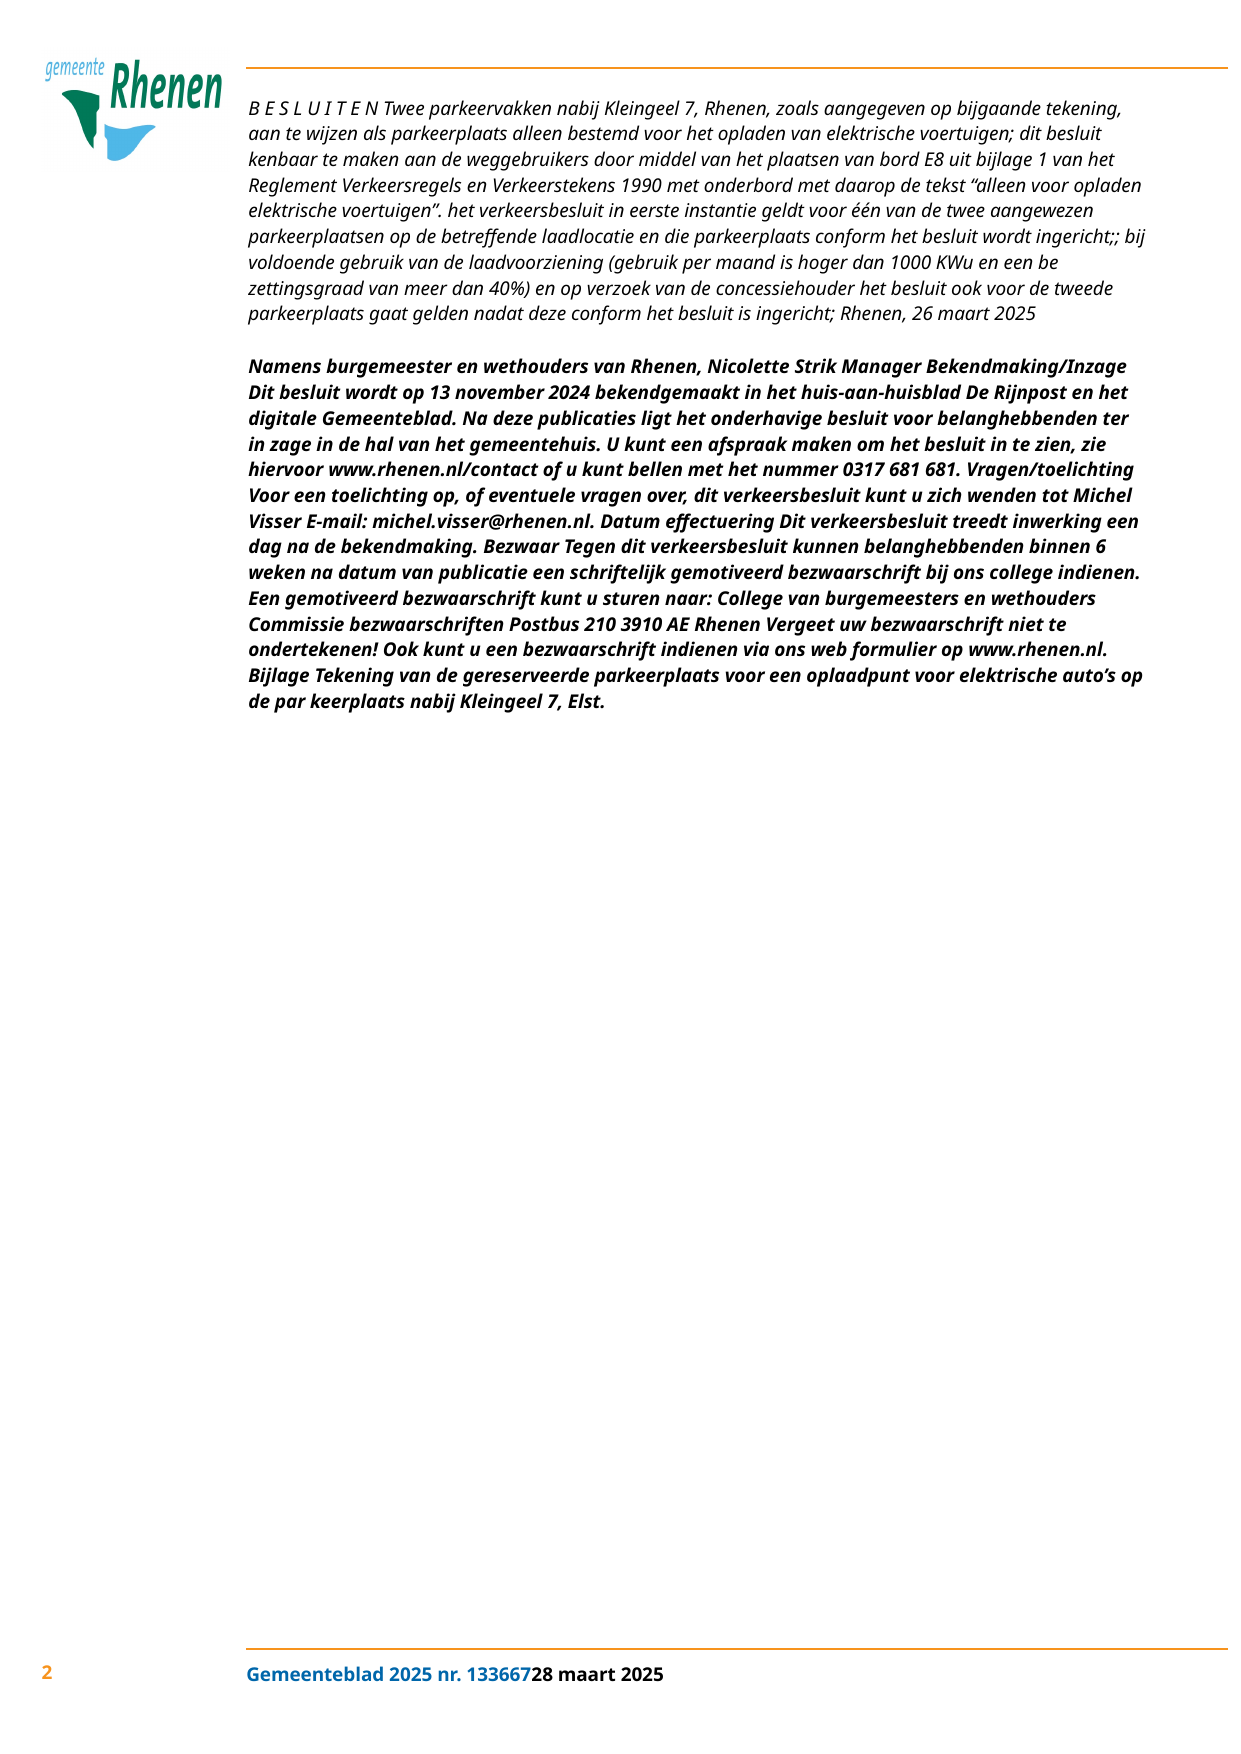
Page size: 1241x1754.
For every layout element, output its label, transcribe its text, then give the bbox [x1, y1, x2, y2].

text Namens burgemeester en wethouders van Rhenen, Nicolette Strik Manager Bekendmaking/Inzage Dit besluit wordt op 13 november 2024 bekendgemaakt in het huis-aan-huisblad De Rijnpost en het digitale Gemeenteblad. Na deze publicaties ligt het onderhavige besluit voor belanghebbenden ter in zage in de hal van het gemeentehuis. U kunt een afspraak maken om het besluit in te zien, zie hiervoor www.rhenen.nl/contact of u kunt bellen met het nummer 0317 681 681. Vragen/toelichting Voor een toelichting op, of eventuele vragen over, dit verkeersbesluit kunt u zich wenden tot Michel Visser E-mail: michel.visser@rhenen.nl. Datum effectuering Dit verkeersbesluit treedt inwerking een dag na de bekendmaking. Bezwaar Tegen dit verkeersbesluit kunnen belanghebbenden binnen 6 weken na datum van publicatie een schriftelijk gemotiveerd bezwaarschrift bij ons college indienen. Een gemotiveerd bezwaarschrift kunt u sturen naar: College van burgemeesters en wethouders Commissie bezwaarschriften Postbus 210 3910 AE Rhenen Vergeet uw bezwaarschrift niet te ondertekenen! Ook kunt u een bezwaarschrift indienen via ons web formulier op www.rhenen.nl. Bijlage Tekening van de gereserveerde parkeerplaats voor een oplaadpunt voor elektrische auto’s op de par keerplaats nabij Kleingeel 7, Elst. [248, 353, 1152, 714]
text B E S L U I T E N Twee parkeervakken nabij Kleingeel 7, Rhenen, zoals aangegeven op bijgaande tekening, aan te wijzen als parkeerplaats alleen bestemd voor het opladen van elektrische voertuigen; dit besluit kenbaar te maken aan de weggebruikers door middel van het plaatsen van bord E8 uit bijlage 1 van het Reglement Verkeersregels en Verkeerstekens 1990 met onderbord met daarop de tekst “alleen voor opladen elektrische voertuigen’’. het verkeersbesluit in eerste instantie geldt voor één van de twee aangewezen parkeerplaatsen op de betreffende laadlocatie en die parkeerplaats conform het besluit wordt ingericht;; bij voldoende gebruik van de laadvoorziening (gebruik per maand is hoger dan 1000 KWu en een be zettingsgraad van meer dan 40%) en op verzoek van de concessiehouder het besluit ook voor de tweede parkeerplaats gaat gelden nadat deze conform het besluit is ingericht; Rhenen, 26 maart 2025 [248, 95, 1152, 326]
picture [41, 47, 231, 172]
